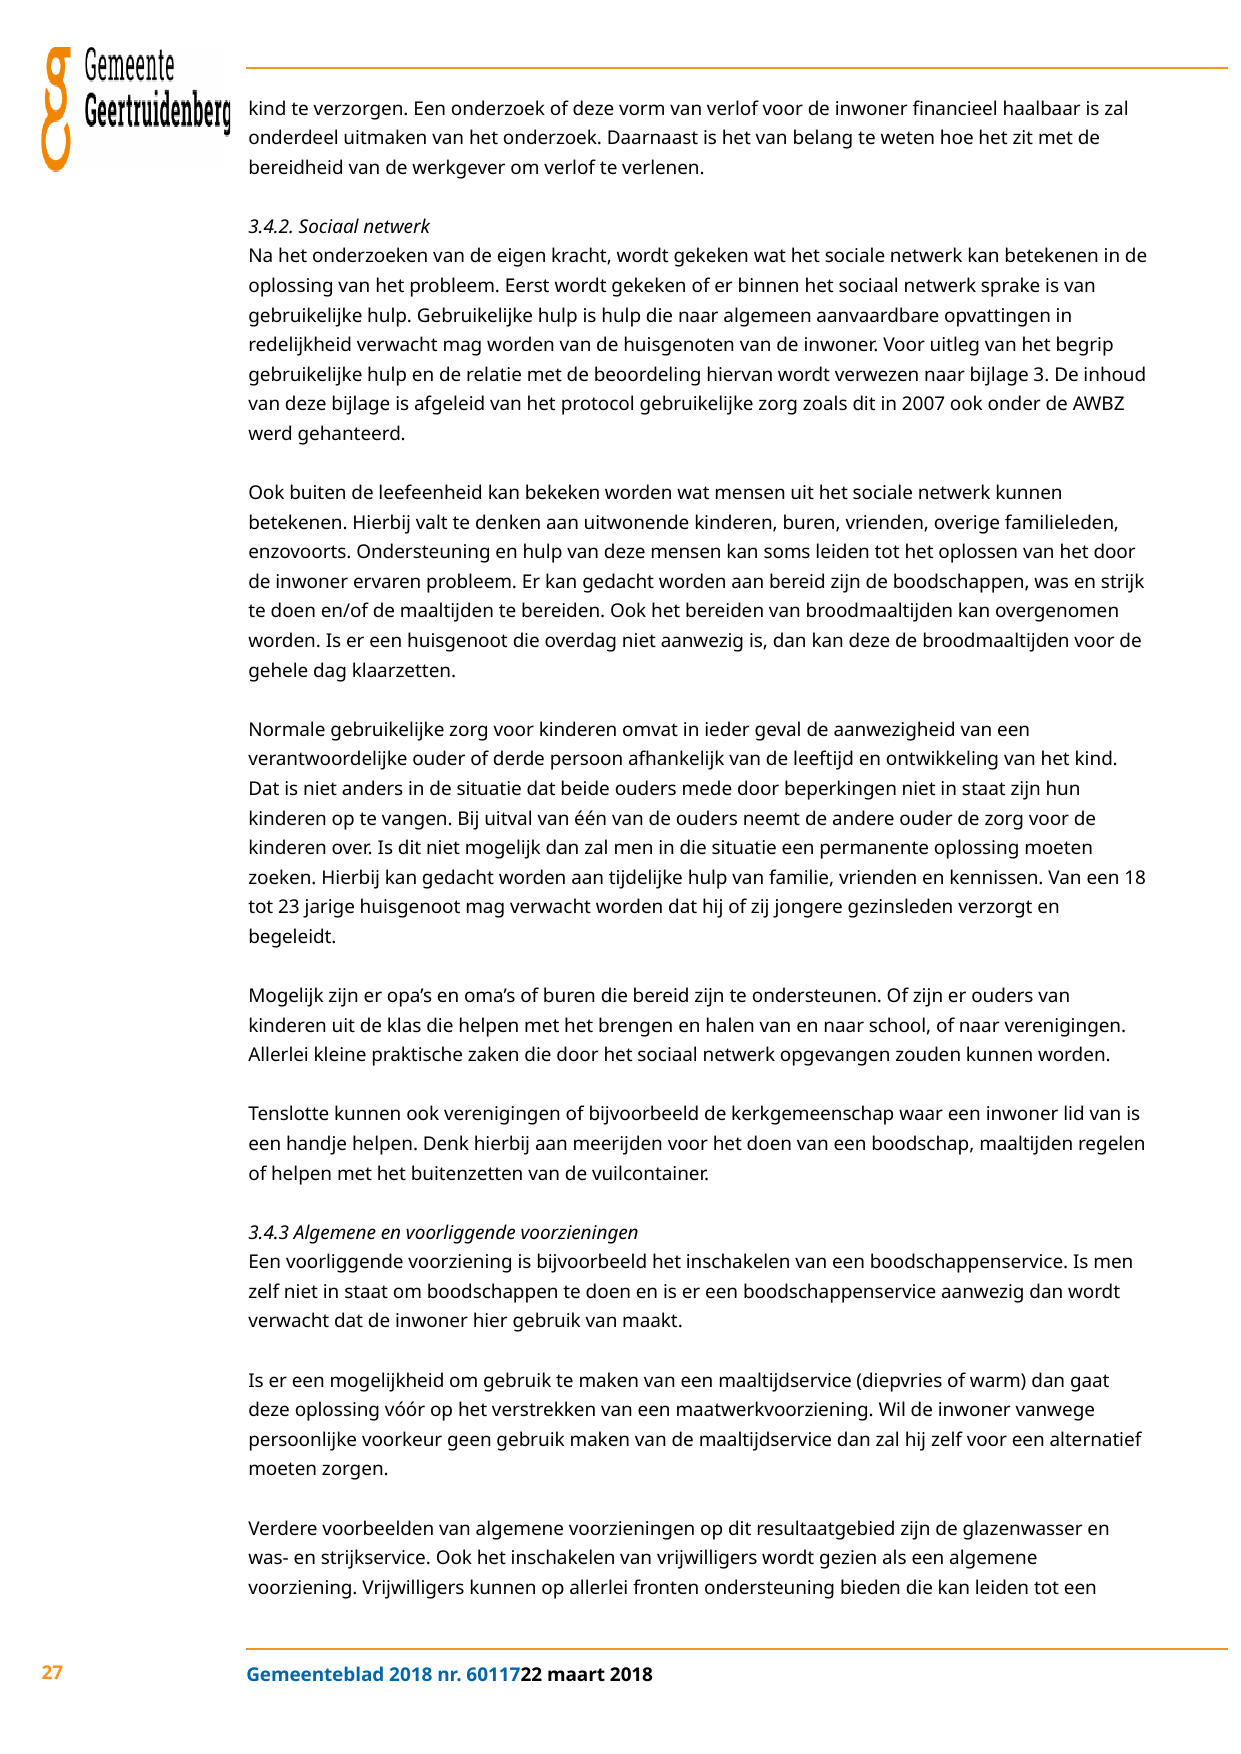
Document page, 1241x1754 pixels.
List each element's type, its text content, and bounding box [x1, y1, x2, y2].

text Een voorliggende voorziening is bijvoorbeeld het inschakelen van een boodschappenservice. Is men zelf niet in staat om boodschappen te doen en is er een boodschappenservice aanwezig dan wordt verwacht dat de inwoner hier gebruik van maakt. [248, 1248, 1152, 1333]
picture [41, 47, 231, 172]
text Verdere voorbeelden van algemene voorzieningen op dit resultaatgebied zijn de glazenwasser en was- en strijkservice. Ook het inschakelen van vrijwilligers wordt gezien als een algemene voorziening. Vrijwilligers kunnen op allerlei fronten ondersteuning bieden die kan leiden tot een [248, 1515, 1152, 1600]
text 3.4.3 Algemene en voorliggende voorzieningen [248, 1219, 1152, 1245]
text Na het onderzoeken van de eigen kracht, wordt gekeken wat het sociale netwerk kan betekenen in de oplossing van het probleem. Eerst wordt gekeken of er binnen het sociaal netwerk sprake is van gebruikelijke hulp. Gebruikelijke hulp is hulp die naar algemeen aanvaardbare opvattingen in redelijkheid verwacht mag worden van de huisgenoten van de inwoner. Voor uitleg van het begrip gebruikelijke hulp en de relatie met de beoordeling hiervan wordt verwezen naar bijlage 3. De inhoud van deze bijlage is afgeleid van het protocol gebruikelijke zorg zoals dit in 2007 ook onder de AWBZ werd gehanteerd. [248, 243, 1152, 446]
text Ook buiten de leefeenheid kan bekeken worden wat mensen uit het sociale netwerk kunnen betekenen. Hierbij valt te denken aan uitwonende kinderen, buren, vrienden, overige familieleden, enzovoorts. Ondersteuning en hulp van deze mensen kan soms leiden tot het oplossen van het door de inwoner ervaren probleem. Er kan gedacht worden aan bereid zijn de boodschappen, was en strijk te doen en/of de maaltijden te bereiden. Ook het bereiden van broodmaaltijden kan overgenomen worden. Is er een huisgenoot die overdag niet aanwezig is, dan kan deze de broodmaaltijden voor de gehele dag klaarzetten. [248, 479, 1152, 683]
text Mogelijk zijn er opa’s en oma’s of buren die bereid zijn te ondersteunen. Of zijn er ouders van kinderen uit de klas die helpen met het brengen en halen van en naar school, of naar verenigingen. Allerlei kleine praktische zaken die door het sociaal netwerk opgevangen zouden kunnen worden. [248, 982, 1152, 1067]
text Normale gebruikelijke zorg voor kinderen omvat in ieder geval de aanwezigheid van een verantwoordelijke ouder of derde persoon afhankelijk van de leeftijd en ontwikkeling van het kind. Dat is niet anders in de situatie dat beide ouders mede door beperkingen niet in staat zijn hun kinderen op te vangen. Bij uitval van één van de ouders neemt de andere ouder de zorg voor de kinderen over. Is dit niet mogelijk dan zal men in die situatie een permanente oplossing moeten zoeken. Hierbij kan gedacht worden aan tijdelijke hulp van familie, vrienden en kennissen. Van een 18 tot 23 jarige huisgenoot mag verwacht worden dat hij of zij jongere gezinsleden verzorgt en begeleidt. [248, 716, 1152, 949]
text kind te verzorgen. Een onderzoek of deze vorm van verlof voor de inwoner financieel haalbaar is zal onderdeel uitmaken van het onderzoek. Daarnaast is het van belang te weten hoe het zit met de bereidheid van de werkgever om verlof te verlenen. [248, 95, 1152, 180]
text Tenslotte kunnen ook verenigingen of bijvoorbeeld de kerkgemeenschap waar een inwoner lid van is een handje helpen. Denk hierbij aan meerijden voor het doen van een boodschap, maaltijden regelen of helpen met het buitenzetten van de vuilcontainer. [248, 1101, 1152, 1186]
text Is er een mogelijkheid om gebruik te maken van een maaltijdservice (diepvries of warm) dan gaat deze oplossing vóór op het verstrekken van een maatwerkvoorziening. Wil de inwoner vanwege persoonlijke voorkeur geen gebruik maken van de maaltijdservice dan zal hij zelf voor een alternatief moeten zorgen. [248, 1367, 1152, 1481]
text 3.4.2. Sociaal netwerk [248, 213, 1152, 239]
